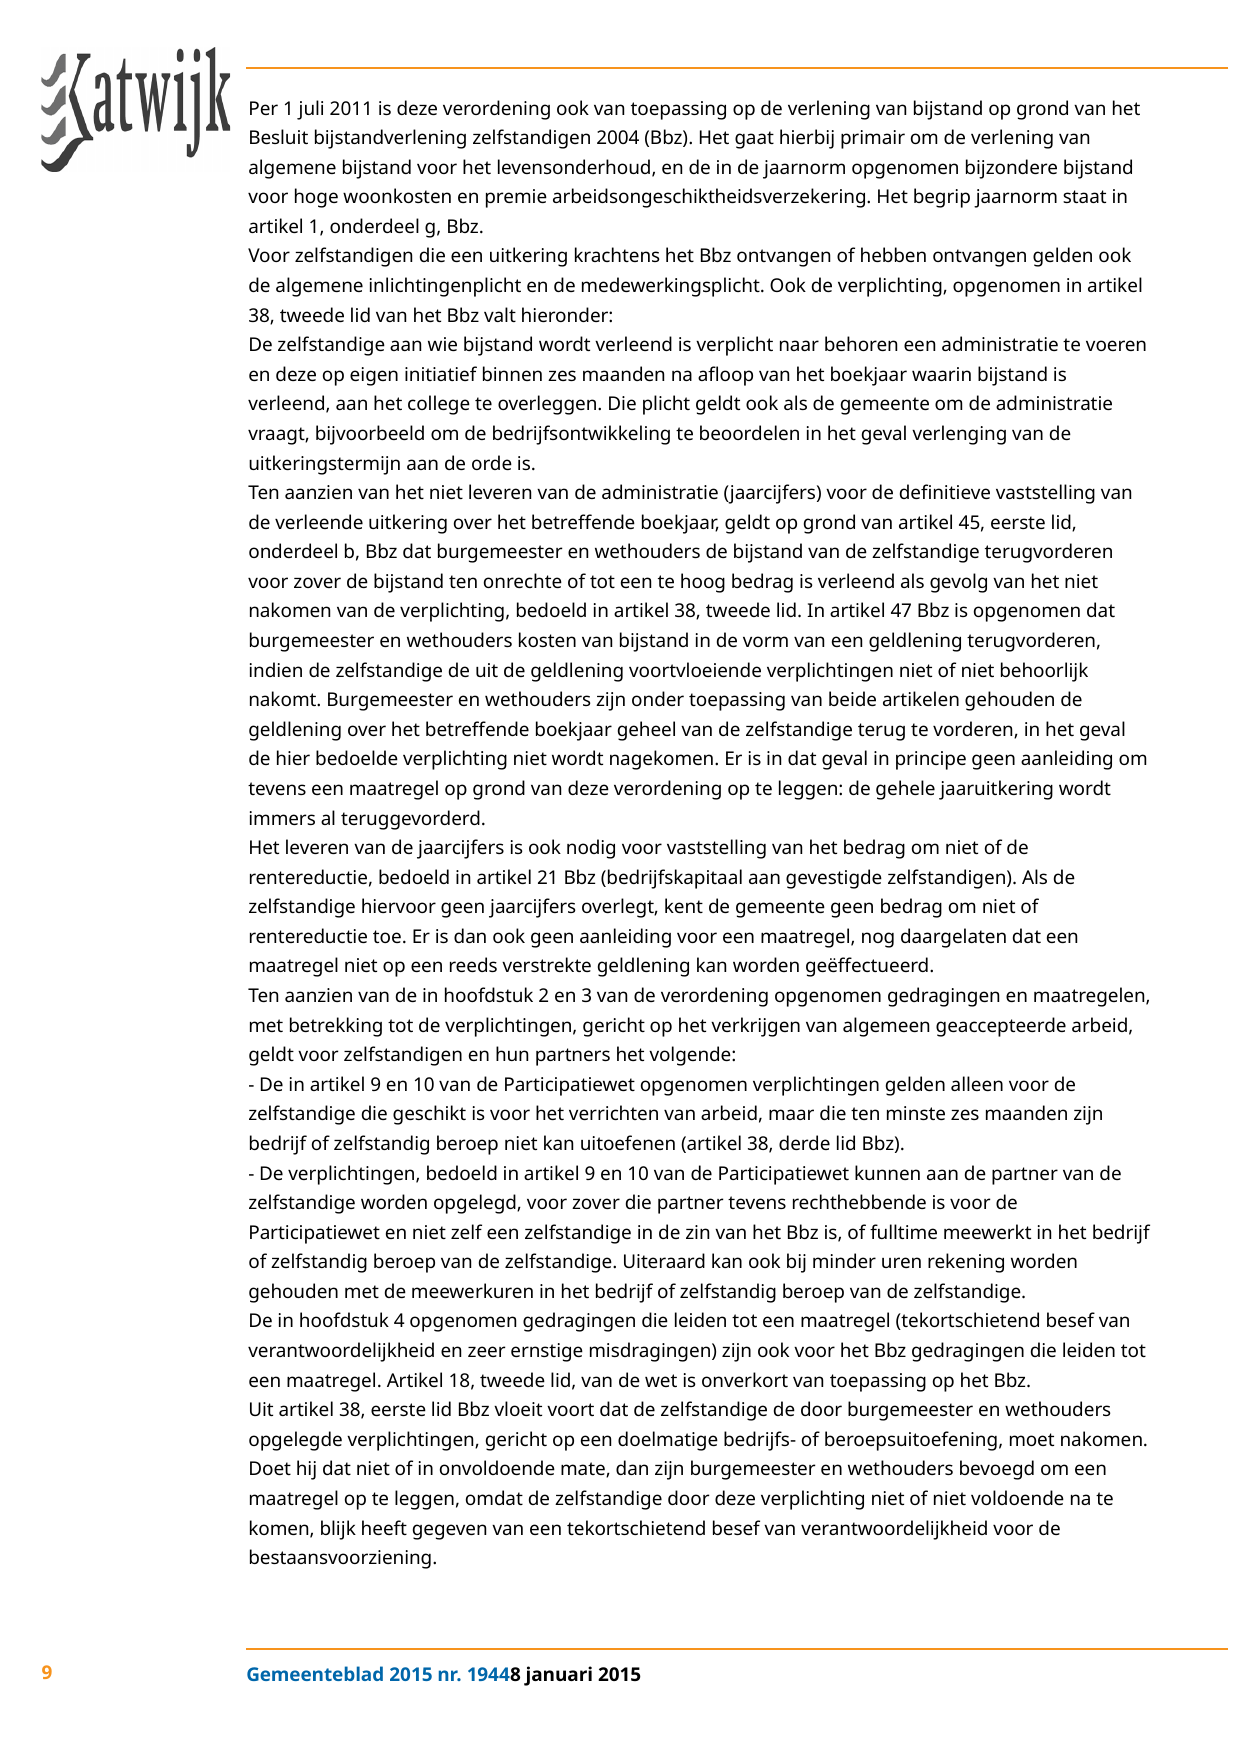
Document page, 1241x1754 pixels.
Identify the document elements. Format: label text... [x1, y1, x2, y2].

text Per 1 juli 2011 is deze verordening ook van toepassing op de verlening van bijstand op grond van het Besluit bijstandverlening zelfstandigen 2004 (Bbz). Het gaat hierbij primair om de verlening van algemene bijstand voor het levensonderhoud, en de in de jaarnorm opgenomen bijzondere bijstand voor hoge woonkosten en premie arbeidsongeschiktheidsverzekering. Het begrip jaarnorm staat in artikel 1, onderdeel g, Bbz. [248, 95, 1152, 239]
text - De in artikel 9 en 10 van de Participatiewet opgenomen verplichtingen gelden alleen voor de zelfstandige die geschikt is voor het verrichten van arbeid, maar die ten minste zes maanden zijn bedrijf of zelfstandig beroep niet kan uitoefenen (artikel 38, derde lid Bbz). [248, 1071, 1152, 1156]
text Voor zelfstandigen die een uitkering krachtens het Bbz ontvangen of hebben ontvangen gelden ook de algemene inlichtingenplicht en de medewerkingsplicht. Ook de verplichting, opgenomen in artikel 38, tweede lid van het Bbz valt hieronder: [248, 243, 1152, 328]
text De in hoofdstuk 4 opgenomen gedragingen die leiden tot een maatregel (tekortschietend besef van verantwoordelijkheid en zeer ernstige misdragingen) zijn ook voor het Bbz gedragingen die leiden tot een maatregel. Artikel 18, tweede lid, van de wet is onverkort van toepassing op het Bbz. [248, 1308, 1152, 1393]
text Ten aanzien van het niet leveren van de administratie (jaarcijfers) voor de definitieve vaststelling van de verleende uitkering over het betreffende boekjaar, geldt op grond van artikel 45, eerste lid, onderdeel b, Bbz dat burgemeester en wethouders de bijstand van de zelfstandige terugvorderen voor zover de bijstand ten onrechte of tot een te hoog bedrag is verleend als gevolg van het niet nakomen van de verplichting, bedoeld in artikel 38, tweede lid. In artikel 47 Bbz is opgenomen dat burgemeester en wethouders kosten van bijstand in de vorm van een geldlening terugvorderen, indien de zelfstandige de uit de geldlening voortvloeiende verplichtingen niet of niet behoorlijk nakomt. Burgemeester en wethouders zijn onder toepassing van beide artikelen gehouden de geldlening over het betreffende boekjaar geheel van de zelfstandige terug te vorderen, in het geval de hier bedoelde verplichting niet wordt nagekomen. Er is in dat geval in principe geen aanleiding om tevens een maatregel op grond van deze verordening op te leggen: de gehele jaaruitkering wordt immers al teruggevorderd. [248, 479, 1152, 831]
text De zelfstandige aan wie bijstand wordt verleend is verplicht naar behoren een administratie te voeren en deze op eigen initiatief binnen zes maanden na afloop van het boekjaar waarin bijstand is verleend, aan het college te overleggen. Die plicht geldt ook als de gemeente om de administratie vraagt, bijvoorbeeld om de bedrijfsontwikkeling te beoordelen in het geval verlenging van de uitkeringstermijn aan de orde is. [248, 331, 1152, 476]
text Het leveren van de jaarcijfers is ook nodig voor vaststelling van het bedrag om niet of de rentereductie, bedoeld in artikel 21 Bbz (bedrijfskapitaal aan gevestigde zelfstandigen). Als de zelfstandige hiervoor geen jaarcijfers overlegt, kent de gemeente geen bedrag om niet of rentereductie toe. Er is dan ook geen aanleiding voor een maatregel, nog daargelaten dat een maatregel niet op een reeds verstrekte geldlening kan worden geëffectueerd. [248, 834, 1152, 978]
text Ten aanzien van de in hoofdstuk 2 en 3 van de verordening opgenomen gedragingen en maatregelen, met betrekking tot de verplichtingen, gericht op het verkrijgen van algemeen geaccepteerde arbeid, geldt voor zelfstandigen en hun partners het volgende: [248, 982, 1152, 1067]
text Uit artikel 38, eerste lid Bbz vloeit voort dat de zelfstandige de door burgemeester en wethouders opgelegde verplichtingen, gericht op een doelmatige bedrijfs- of beroepsuitoefening, moet nakomen. Doet hij dat niet of in onvoldoende mate, dan zijn burgemeester en wethouders bevoegd om een maatregel op te leggen, omdat de zelfstandige door deze verplichting niet of niet voldoende na te komen, blijk heeft gegeven van een tekortschietend besef van verantwoordelijkheid voor de bestaansvoorziening. [248, 1396, 1152, 1570]
picture [41, 47, 231, 172]
text - De verplichtingen, bedoeld in artikel 9 en 10 van de Participatiewet kunnen aan de partner van de zelfstandige worden opgelegd, voor zover die partner tevens rechthebbende is voor de Participatiewet en niet zelf een zelfstandige in de zin van het Bbz is, of fulltime meewerkt in het bedrijf of zelfstandig beroep van de zelfstandige. Uiteraard kan ook bij minder uren rekening worden gehouden met de meewerkuren in het bedrijf of zelfstandig beroep van de zelfstandige. [248, 1160, 1152, 1304]
